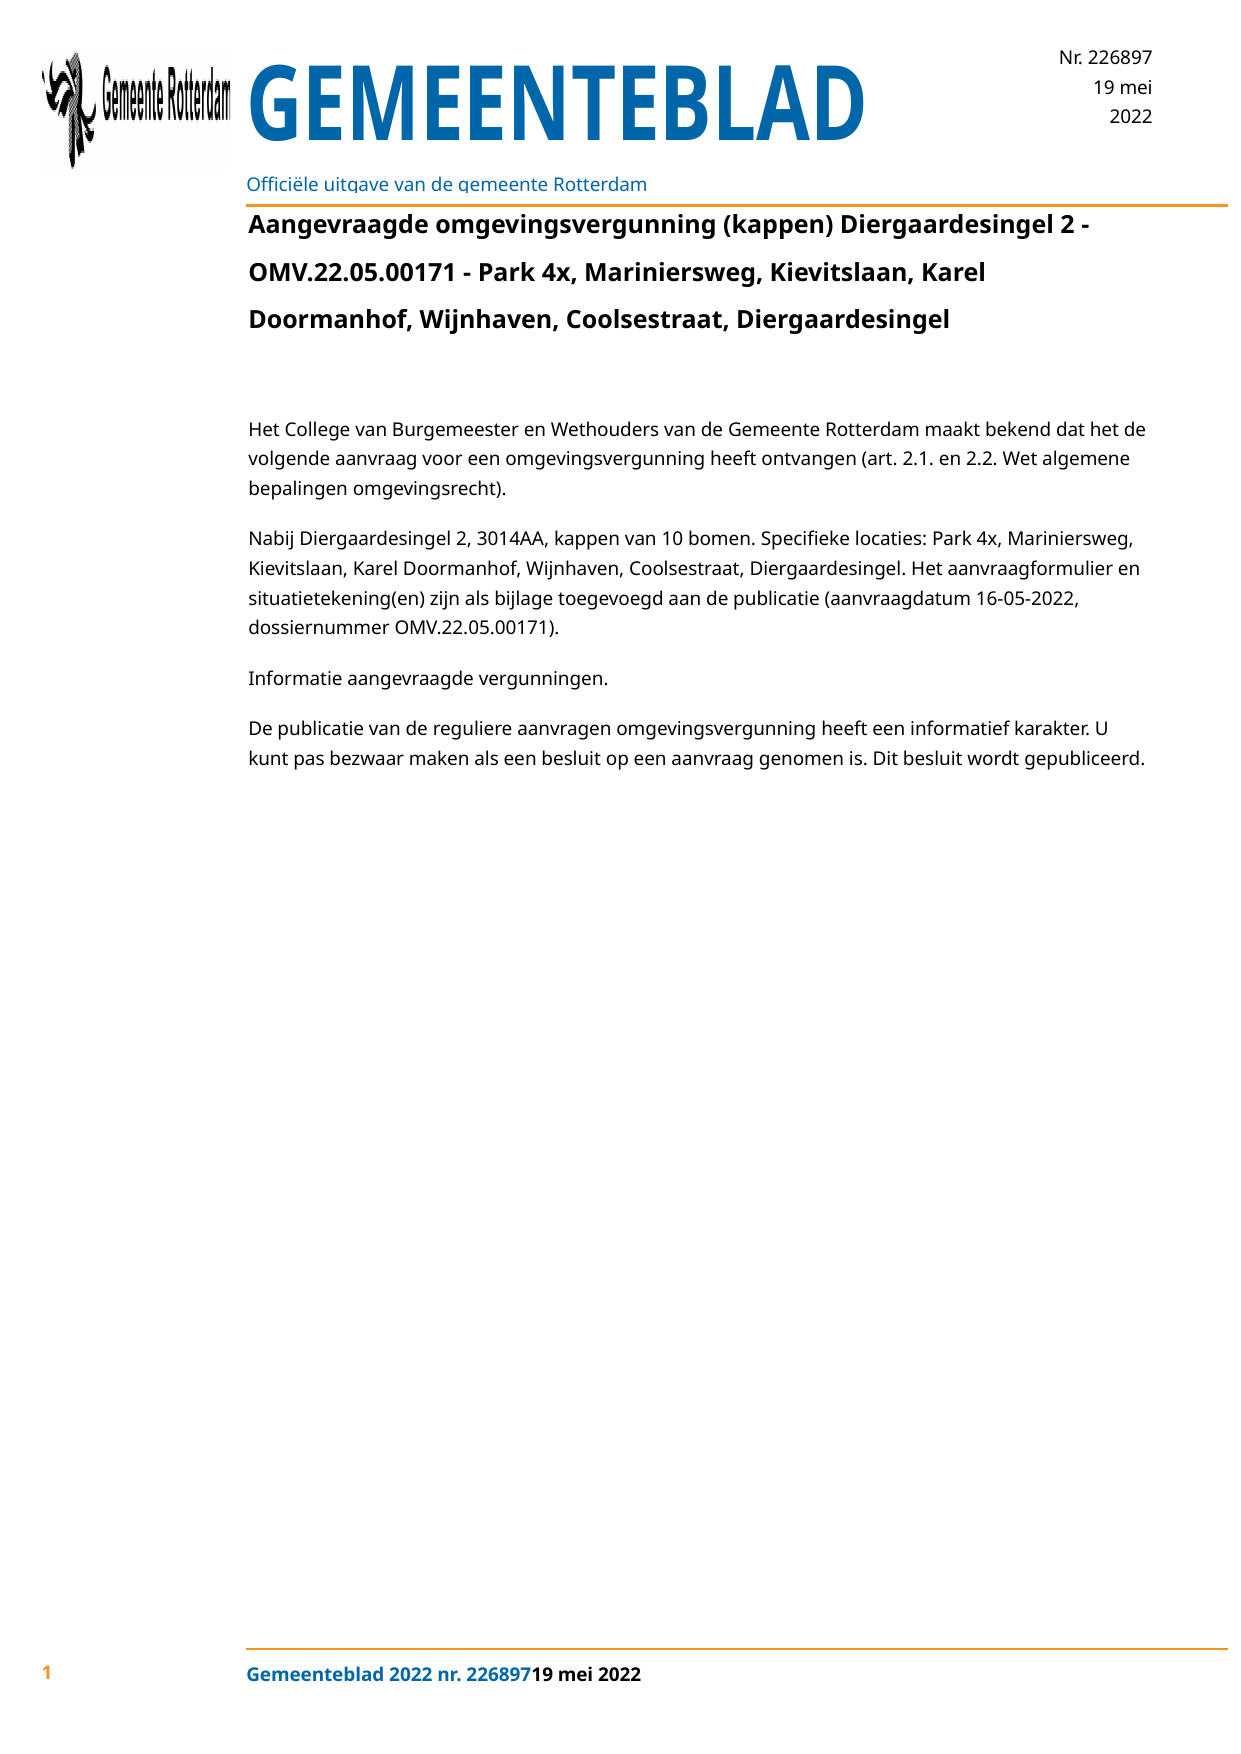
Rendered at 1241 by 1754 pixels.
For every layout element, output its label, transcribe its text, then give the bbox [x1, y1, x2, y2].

text Het College van Burgemeester en Wethouders van de Gemeente Rotterdam maakt bekend dat het de volgende aanvraag voor een omgevingsvergunning heeft ontvangen (art. 2.1. en 2.2. Wet algemene bepalingen omgevingsrecht). [248, 416, 1152, 501]
text Nabij Diergaardesingel 2, 3014AA, kappen van 10 bomen. Specifieke locaties: Park 4x, Mariniersweg, Kievitslaan, Karel Doormanhof, Wijnhaven, Coolsestraat, Diergaardesingel. Het aanvraagformulier en situatietekening(en) zijn als bijlage toegevoegd aan de publicatie (aanvraagdatum 16-05-2022, dossiernummer OMV.22.05.00171). [248, 526, 1152, 640]
text De publicatie van de reguliere aanvragen omgevingsvergunning heeft een informatief karakter. U kunt pas bezwaar maken als een besluit op een aanvraag genomen is. Dit besluit wordt gepubliceerd. [248, 715, 1152, 770]
text Aangevraagde omgevingsvergunning (kappen) Diergaardesingel 2 - OMV.22.05.00171 - Park 4x, Mariniersweg, Kievitslaan, Karel Doormanhof, Wijnhaven, Coolsestraat, Diergaardesingel [248, 207, 1152, 336]
picture [41, 47, 231, 172]
text Informatie aangevraagde vergunningen. [248, 665, 1152, 690]
